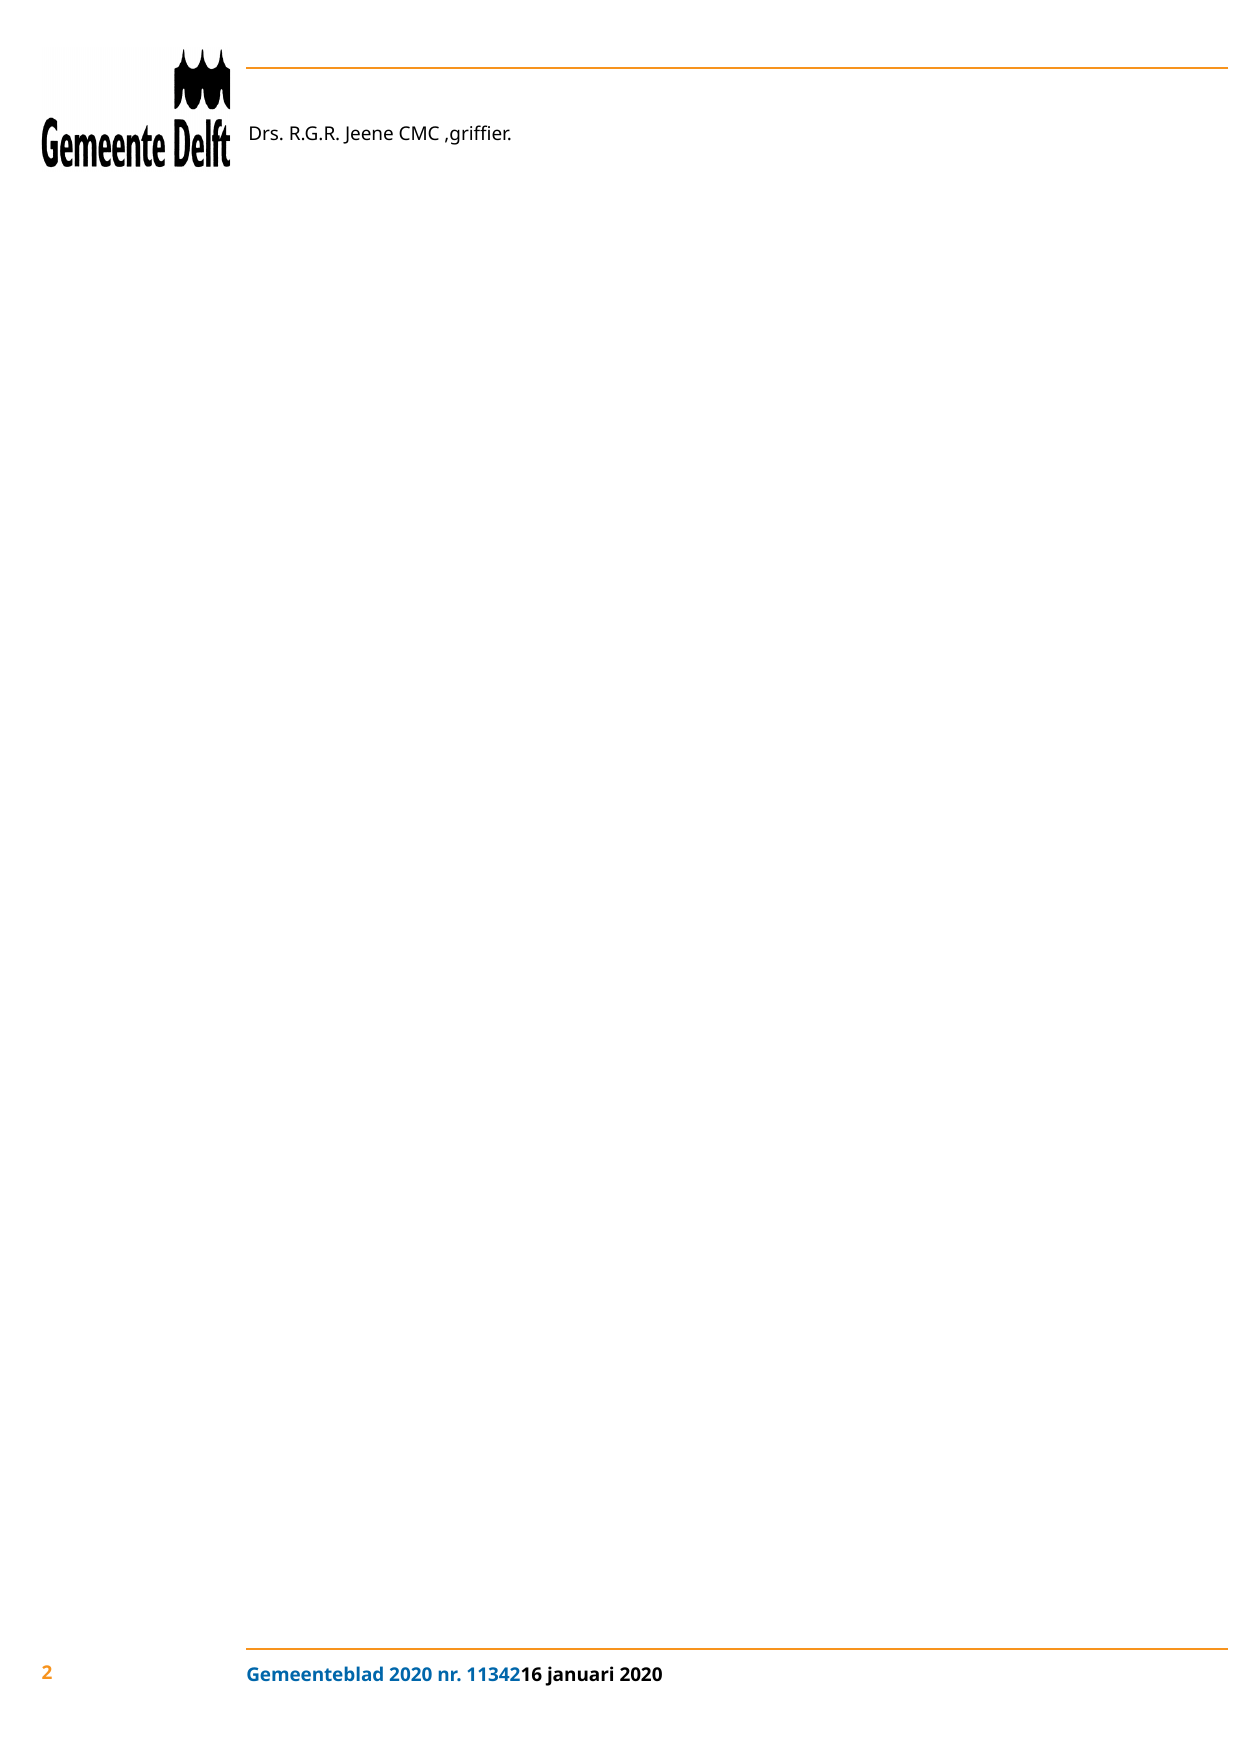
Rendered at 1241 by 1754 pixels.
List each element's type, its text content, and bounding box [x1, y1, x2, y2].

picture [41, 47, 231, 172]
text Drs. R.G.R. Jeene CMC ,griffier. [248, 121, 1152, 146]
